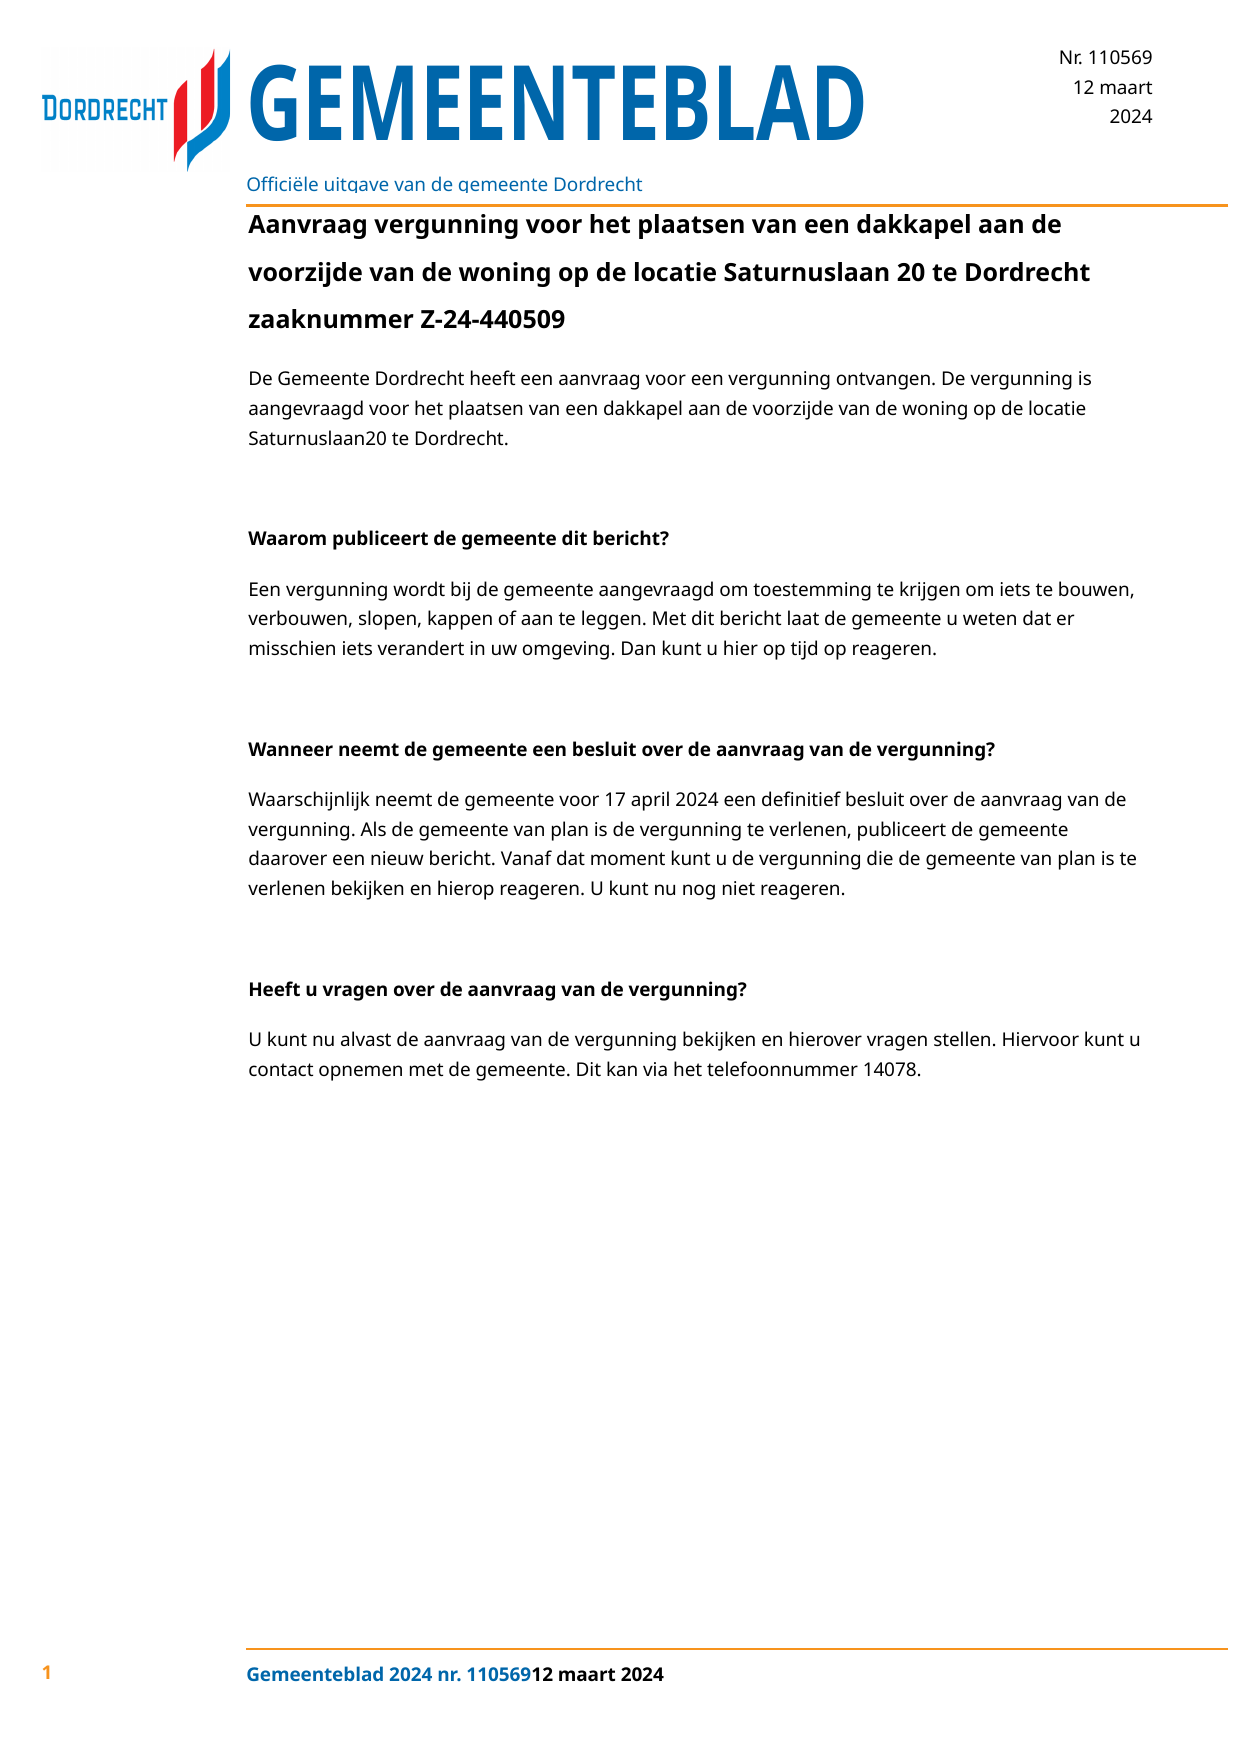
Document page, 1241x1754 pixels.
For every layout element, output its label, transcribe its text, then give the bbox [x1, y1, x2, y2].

text Wanneer neemt de gemeente een besluit over de aanvraag van de vergunning? [248, 736, 1152, 762]
text U kunt nu alvast de aanvraag van de vergunning bekijken en hierover vragen stellen. Hiervoor kunt u contact opnemen met de gemeente. Dit kan via het telefoonnummer 14078. [248, 1026, 1152, 1082]
text Waarschijnlijk neemt de gemeente voor 17 april 2024 een definitief besluit over de aanvraag van de vergunning. Als de gemeente van plan is de vergunning te verlenen, publiceert de gemeente daarover een nieuw bericht. Vanaf dat moment kunt u de vergunning die de gemeente van plan is te verlenen bekijken en hierop reageren. U kunt nu nog niet reageren. [248, 786, 1152, 901]
text Waarom publiceert de gemeente dit bericht? [248, 526, 1152, 551]
picture [41, 47, 231, 172]
text Heeft u vragen over de aanvraag van de vergunning? [248, 976, 1152, 1002]
text Aanvraag vergunning voor het plaatsen van een dakkapel aan de voorzijde van de woning op de locatie Saturnuslaan 20 te Dordrecht zaaknummer Z-24-440509 [248, 207, 1152, 336]
text De Gemeente Dordrecht heeft een aanvraag voor een vergunning ontvangen. De vergunning is aangevraagd voor het plaatsen van een dakkapel aan de voorzijde van de woning op de locatie Saturnuslaan20 te Dordrecht. [248, 366, 1152, 450]
text Een vergunning wordt bij de gemeente aangevraagd om toestemming te krijgen om iets te bouwen, verbouwen, slopen, kappen of aan te leggen. Met dit bericht laat de gemeente u weten dat er misschien iets verandert in uw omgeving. Dan kunt u hier op tijd op reageren. [248, 576, 1152, 661]
